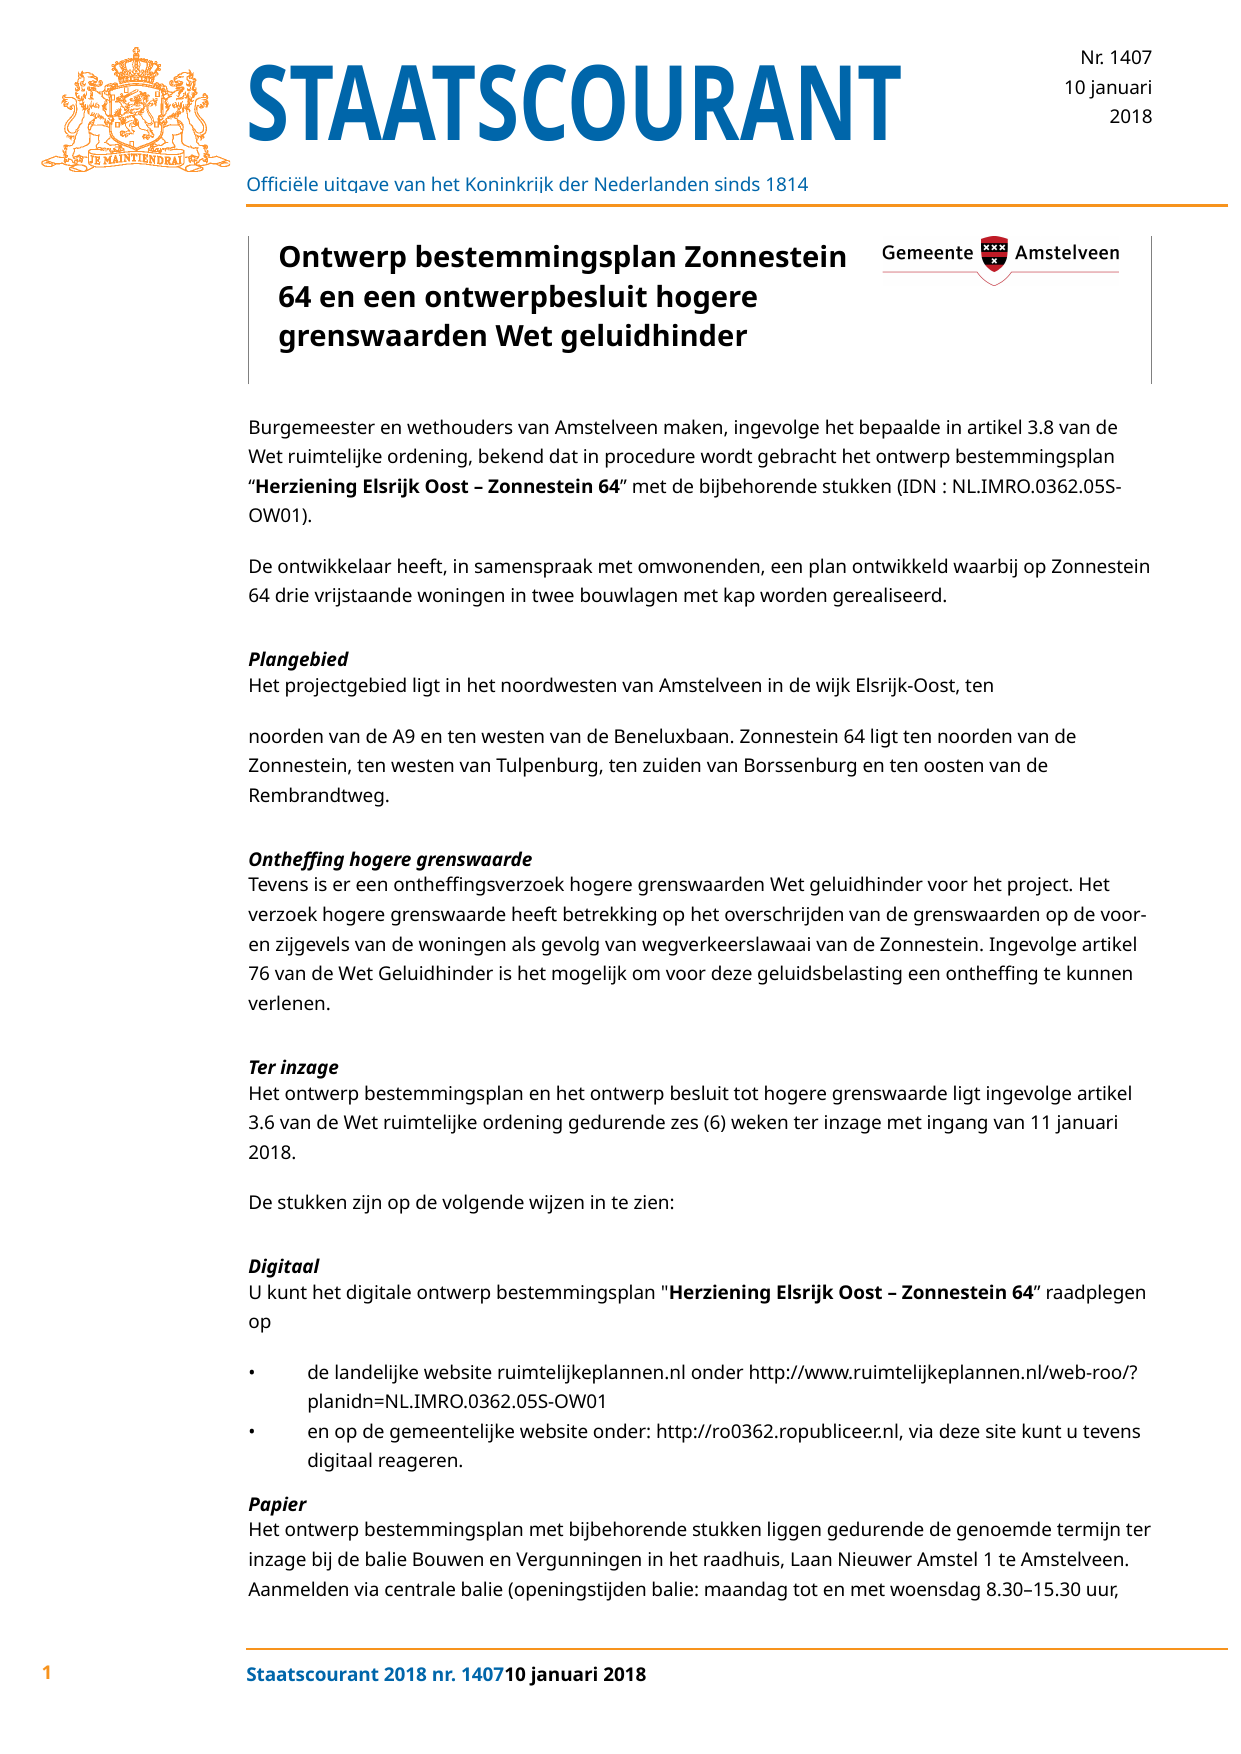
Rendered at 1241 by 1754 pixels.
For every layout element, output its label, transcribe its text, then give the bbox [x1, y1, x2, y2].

table_header [850, 236, 1151, 384]
text Ontheffing hogere grenswaarde [248, 846, 1152, 872]
text Plangebied [248, 647, 1152, 672]
text Het ontwerp bestemmingsplan en het ontwerp besluit tot hogere grenswaarde ligt ingevolge artikel 3.6 van de Wet ruimtelijke ordening gedurende zes (6) weken ter inzage met ingang van 11 januari 2018. [248, 1080, 1152, 1164]
text Burgemeester en wethouders van Amstelveen maken, ingevolge het bepaalde in artikel 3.8 van de Wet ruimtelijke ordening, bekend dat in procedure wordt gebracht het ontwerp bestemmingsplan “Herziening Elsrijk Oost – Zonnestein 64” met de bijbehorende stukken (IDN : NL.IMRO.0362.05S-OW01). [248, 414, 1152, 528]
text De ontwikkelaar heeft, in samenspraak met omwonenden, een plan ontwikkeld waarbij op Zonnestein 64 drie vrijstaande woningen in twee bouwlagen met kap worden gerealiseerd. [248, 553, 1152, 608]
text Het projectgebied ligt in het noordwesten van Amstelveen in de wijk Elsrijk-Oost, ten [248, 672, 1152, 698]
text Papier [248, 1491, 1152, 1517]
picture [882, 236, 1119, 286]
table_header Ontwerp bestemmingsplan Zonnestein 64 en een ontwerpbesluit hogere grenswaarden Wet geluidhinder [249, 236, 850, 384]
text Het ontwerp bestemmingsplan met bijbehorende stukken liggen gedurende de genoemde termijn ter inzage bij de balie Bouwen en Vergunningen in het raadhuis, Laan Nieuwer Amstel 1 te Amstelveen. Aanmelden via centrale balie (openingstijden balie: maandag tot en met woensdag 8.30–15.30 uur, [248, 1517, 1152, 1601]
text noorden van de A9 en ten westen van de Beneluxbaan. Zonnestein 64 ligt ten noorden van de Zonnestein, ten westen van Tulpenburg, ten zuiden van Borssenburg en ten oosten van de Rembrandtweg. [248, 723, 1152, 808]
text Ter inzage [248, 1054, 1152, 1080]
text Tevens is er een ontheffingsverzoek hogere grenswaarden Wet geluidhinder voor het project. Het verzoek hogere grenswaarde heeft betrekking op het overschrijden van de grenswaarden op de voor- en zijgevels van de woningen als gevolg van wegverkeerslawaai van de Zonnestein. Ingevolge artikel 76 van de Wet Geluidhinder is het mogelijk om voor deze geluidsbelasting een ontheffing te kunnen verlenen. [248, 872, 1152, 1016]
picture [41, 47, 231, 172]
list en op de gemeentelijke website onder: http://ro0362.ropubliceer.nl, via deze site kunt u tevens digitaal reageren. [248, 1418, 1152, 1473]
text U kunt het digitale ontwerp bestemmingsplan "Herziening Elsrijk Oost – Zonnestein 64” raadplegen op [248, 1279, 1152, 1334]
text Digitaal [248, 1253, 1152, 1279]
text De stukken zijn op de volgende wijzen in te zien: [248, 1189, 1152, 1215]
list de landelijke website ruimtelijkeplannen.nl onder http://www.ruimtelijkeplannen.nl/web-roo/?planidn=NL.IMRO.0362.05S-OW01 [248, 1359, 1152, 1414]
